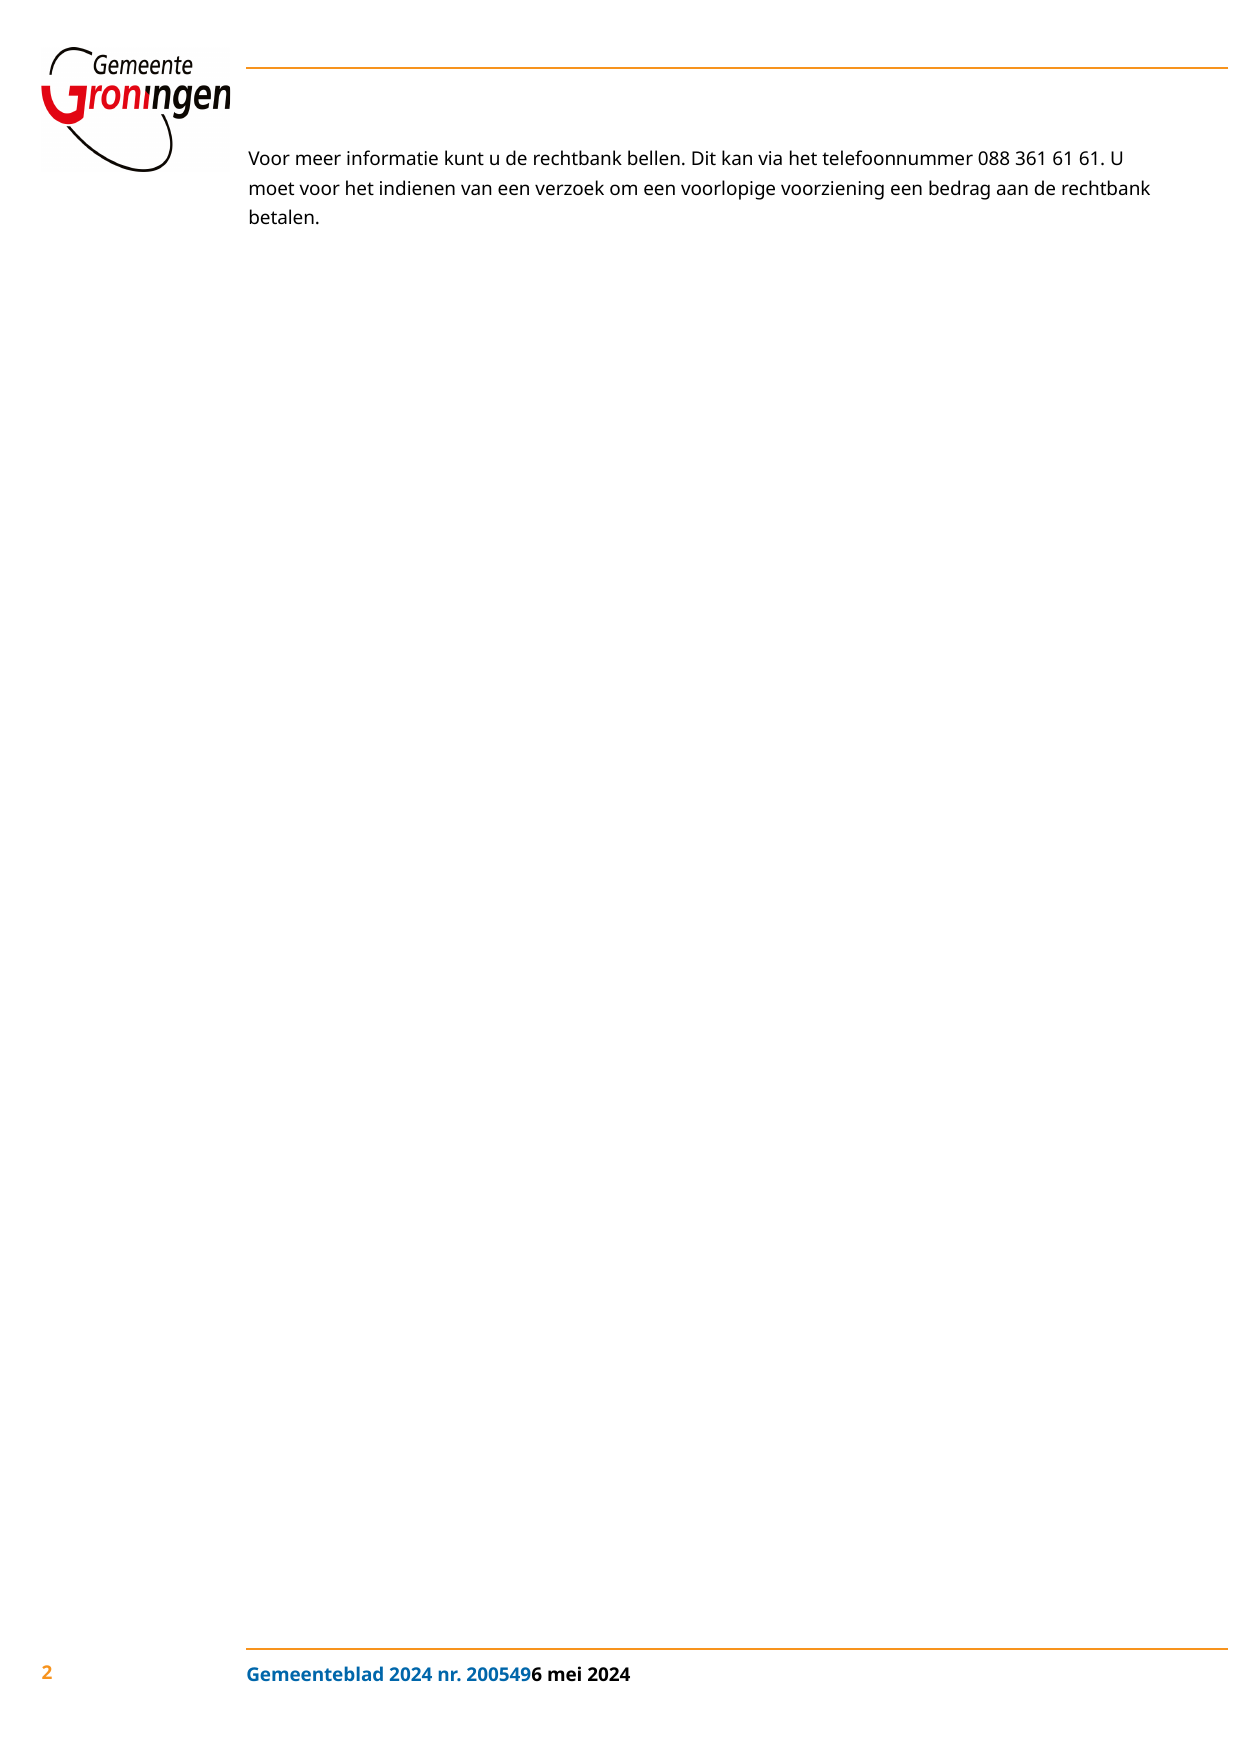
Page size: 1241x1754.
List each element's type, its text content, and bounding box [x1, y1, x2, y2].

picture [41, 47, 231, 172]
text Voor meer informatie kunt u de rechtbank bellen. Dit kan via het telefoonnummer 088 361 61 61. U moet voor het indienen van een verzoek om een voorlopige voorziening een bedrag aan de rechtbank betalen. [248, 145, 1152, 230]
